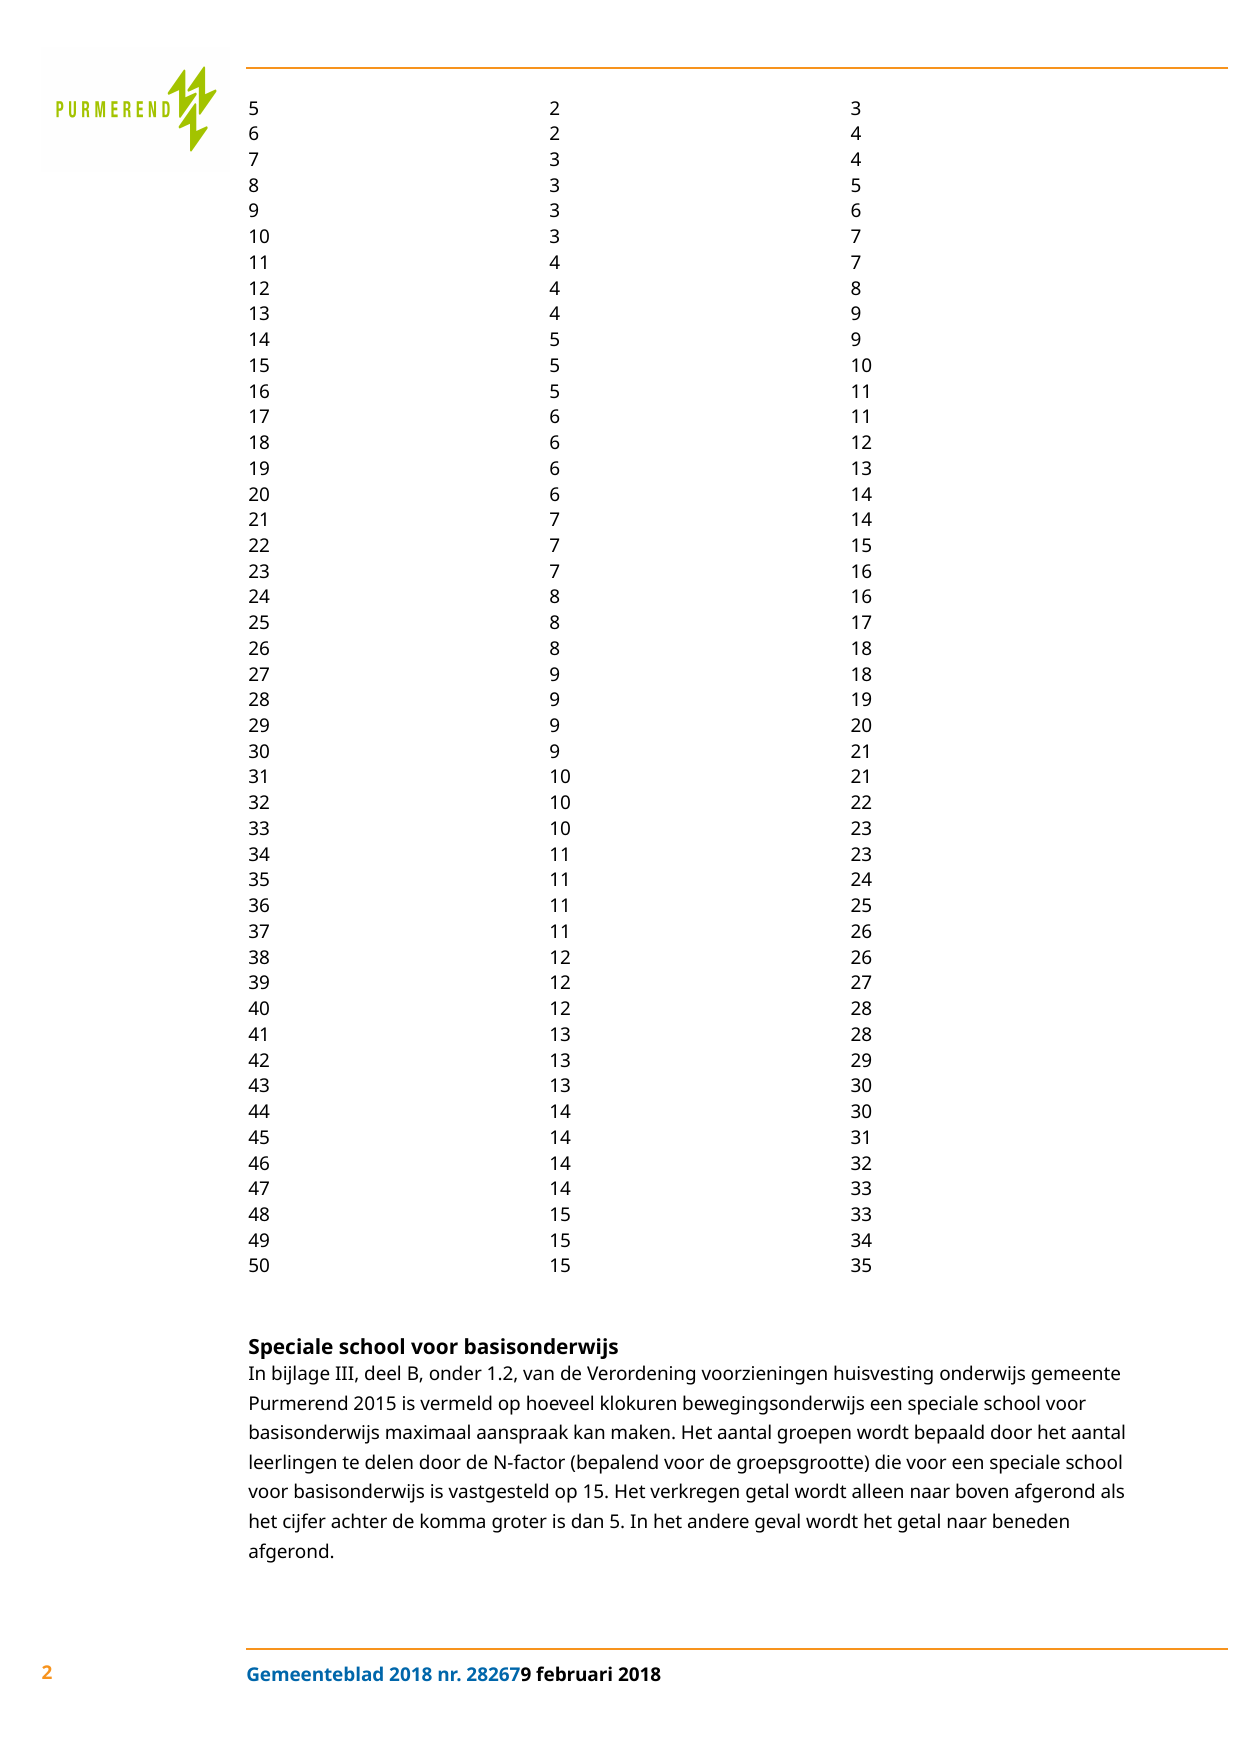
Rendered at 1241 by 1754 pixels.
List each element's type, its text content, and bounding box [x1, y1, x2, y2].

table_cell 4 [549, 275, 850, 301]
table_cell 6 [549, 455, 850, 481]
table_cell 19 [248, 455, 549, 481]
table_cell 21 [850, 738, 1152, 764]
table_cell 3 [549, 198, 850, 223]
table_cell 29 [850, 1047, 1152, 1072]
table_cell 22 [850, 790, 1152, 815]
table_cell 14 [549, 1175, 850, 1201]
table_cell 14 [549, 1150, 850, 1175]
table_cell 11 [850, 378, 1152, 403]
table_cell 27 [850, 970, 1152, 995]
table_cell 6 [549, 404, 850, 429]
table_cell 14 [549, 1124, 850, 1150]
table_cell 9 [549, 687, 850, 712]
table_cell 3 [850, 95, 1152, 121]
table_cell 31 [248, 764, 549, 789]
table_cell 18 [248, 429, 549, 455]
table_cell 21 [248, 506, 549, 532]
table_cell 12 [549, 944, 850, 969]
table_cell 14 [248, 326, 549, 352]
table_cell 26 [850, 918, 1152, 944]
table_cell 42 [248, 1047, 549, 1072]
table_cell 48 [248, 1201, 549, 1227]
table_cell 37 [248, 918, 549, 944]
table_cell 8 [549, 609, 850, 635]
table_cell 8 [850, 275, 1152, 301]
table_cell 9 [248, 198, 549, 223]
table_cell 4 [850, 121, 1152, 146]
table_cell 13 [850, 455, 1152, 481]
table_cell 43 [248, 1073, 549, 1098]
table_cell 7 [549, 532, 850, 558]
table_cell 31 [850, 1124, 1152, 1150]
picture [41, 47, 231, 172]
table_cell 44 [248, 1098, 549, 1124]
table_cell 4 [549, 249, 850, 275]
table_cell 9 [850, 301, 1152, 326]
table_cell 11 [850, 404, 1152, 429]
table_cell 25 [850, 893, 1152, 918]
table_cell 13 [549, 1021, 850, 1047]
table_cell 3 [549, 146, 850, 172]
table_cell 24 [850, 867, 1152, 892]
table_cell 8 [549, 584, 850, 609]
table_cell 17 [248, 404, 549, 429]
table_cell 30 [850, 1098, 1152, 1124]
text Speciale school voor basisonderwijs [248, 1332, 1152, 1360]
table_cell 9 [549, 712, 850, 738]
table_cell 30 [850, 1073, 1152, 1098]
table_cell 3 [549, 224, 850, 249]
table_cell 2 [549, 121, 850, 146]
table_cell 10 [850, 352, 1152, 378]
table_cell 10 [248, 224, 549, 249]
table_cell 30 [248, 738, 549, 764]
table_cell 11 [549, 918, 850, 944]
table_cell 16 [850, 558, 1152, 584]
table_cell 16 [850, 584, 1152, 609]
table_cell 20 [850, 712, 1152, 738]
table_cell 34 [850, 1227, 1152, 1253]
table_cell 5 [248, 95, 549, 121]
table_cell 14 [549, 1098, 850, 1124]
table_cell 6 [549, 481, 850, 506]
table_cell 45 [248, 1124, 549, 1150]
table_cell 39 [248, 970, 549, 995]
table_cell 20 [248, 481, 549, 506]
table_cell 50 [248, 1253, 549, 1278]
table_cell 23 [850, 841, 1152, 867]
table_cell 10 [549, 790, 850, 815]
table_cell 15 [549, 1253, 850, 1278]
table_cell 12 [850, 429, 1152, 455]
table_cell 3 [549, 172, 850, 198]
table_cell 35 [850, 1253, 1152, 1278]
table_cell 22 [248, 532, 549, 558]
table_cell 46 [248, 1150, 549, 1175]
table_cell 23 [248, 558, 549, 584]
table_cell 21 [850, 764, 1152, 789]
table_cell 9 [549, 738, 850, 764]
table_cell 28 [850, 995, 1152, 1021]
table_cell 12 [549, 995, 850, 1021]
table_cell 14 [850, 506, 1152, 532]
table_cell 25 [248, 609, 549, 635]
table_cell 33 [248, 815, 549, 841]
table_cell 15 [549, 1227, 850, 1253]
table_cell 15 [549, 1201, 850, 1227]
table_cell 8 [549, 635, 850, 661]
table_cell 32 [248, 790, 549, 815]
table_cell 49 [248, 1227, 549, 1253]
table_cell 47 [248, 1175, 549, 1201]
table_cell 5 [549, 326, 850, 352]
table_cell 5 [850, 172, 1152, 198]
table_cell 13 [248, 301, 549, 326]
table_cell 28 [850, 1021, 1152, 1047]
table_cell 17 [850, 609, 1152, 635]
table_cell 8 [248, 172, 549, 198]
table_cell 11 [549, 841, 850, 867]
table_cell 4 [549, 301, 850, 326]
text In bijlage III, deel B, onder 1.2, van de Verordening voorzieningen huisvesting onderwijs gemeente Purmerend 2015 is vermeld op hoeveel klokuren bewegingsonderwijs een speciale school voor basisonderwijs maximaal aanspraak kan maken. Het aantal groepen wordt bepaald door het aantal leerlingen te delen door de N-factor (bepalend voor de groepsgrootte) die voor een speciale school voor basisonderwijs is vastgesteld op 15. Het verkregen getal wordt alleen naar boven afgerond als het cijfer achter de komma groter is dan 5. In het andere geval wordt het getal naar beneden afgerond. [248, 1360, 1152, 1564]
table_cell 9 [850, 326, 1152, 352]
table_cell 28 [248, 687, 549, 712]
table_cell 41 [248, 1021, 549, 1047]
table_cell 23 [850, 815, 1152, 841]
table_cell 7 [549, 558, 850, 584]
table_cell 6 [549, 429, 850, 455]
table_cell 10 [549, 815, 850, 841]
table_cell 7 [248, 146, 549, 172]
table_cell 33 [850, 1175, 1152, 1201]
table_cell 15 [850, 532, 1152, 558]
table_cell 5 [549, 352, 850, 378]
table_cell 40 [248, 995, 549, 1021]
table_cell 13 [549, 1047, 850, 1072]
table_cell 5 [549, 378, 850, 403]
table_cell 12 [549, 970, 850, 995]
table_cell 36 [248, 893, 549, 918]
table_cell 7 [850, 224, 1152, 249]
table_cell 27 [248, 661, 549, 687]
table_cell 9 [549, 661, 850, 687]
table_cell 35 [248, 867, 549, 892]
table_cell 26 [850, 944, 1152, 969]
table_cell 10 [549, 764, 850, 789]
table_cell 13 [549, 1073, 850, 1098]
table_cell 29 [248, 712, 549, 738]
table_cell 33 [850, 1201, 1152, 1227]
table_cell 12 [248, 275, 549, 301]
table_cell 11 [549, 867, 850, 892]
table_cell 6 [850, 198, 1152, 223]
table_cell 7 [850, 249, 1152, 275]
table_cell 19 [850, 687, 1152, 712]
table_cell 2 [549, 95, 850, 121]
table_cell 26 [248, 635, 549, 661]
table_cell 11 [248, 249, 549, 275]
table_cell 15 [248, 352, 549, 378]
table_cell 11 [549, 893, 850, 918]
table_cell 7 [549, 506, 850, 532]
table_cell 18 [850, 661, 1152, 687]
table_cell 34 [248, 841, 549, 867]
table_cell 38 [248, 944, 549, 969]
table_cell 14 [850, 481, 1152, 506]
table_cell 18 [850, 635, 1152, 661]
table_cell 16 [248, 378, 549, 403]
table_cell 24 [248, 584, 549, 609]
table_cell 4 [850, 146, 1152, 172]
table_cell 6 [248, 121, 549, 146]
table_cell 32 [850, 1150, 1152, 1175]
